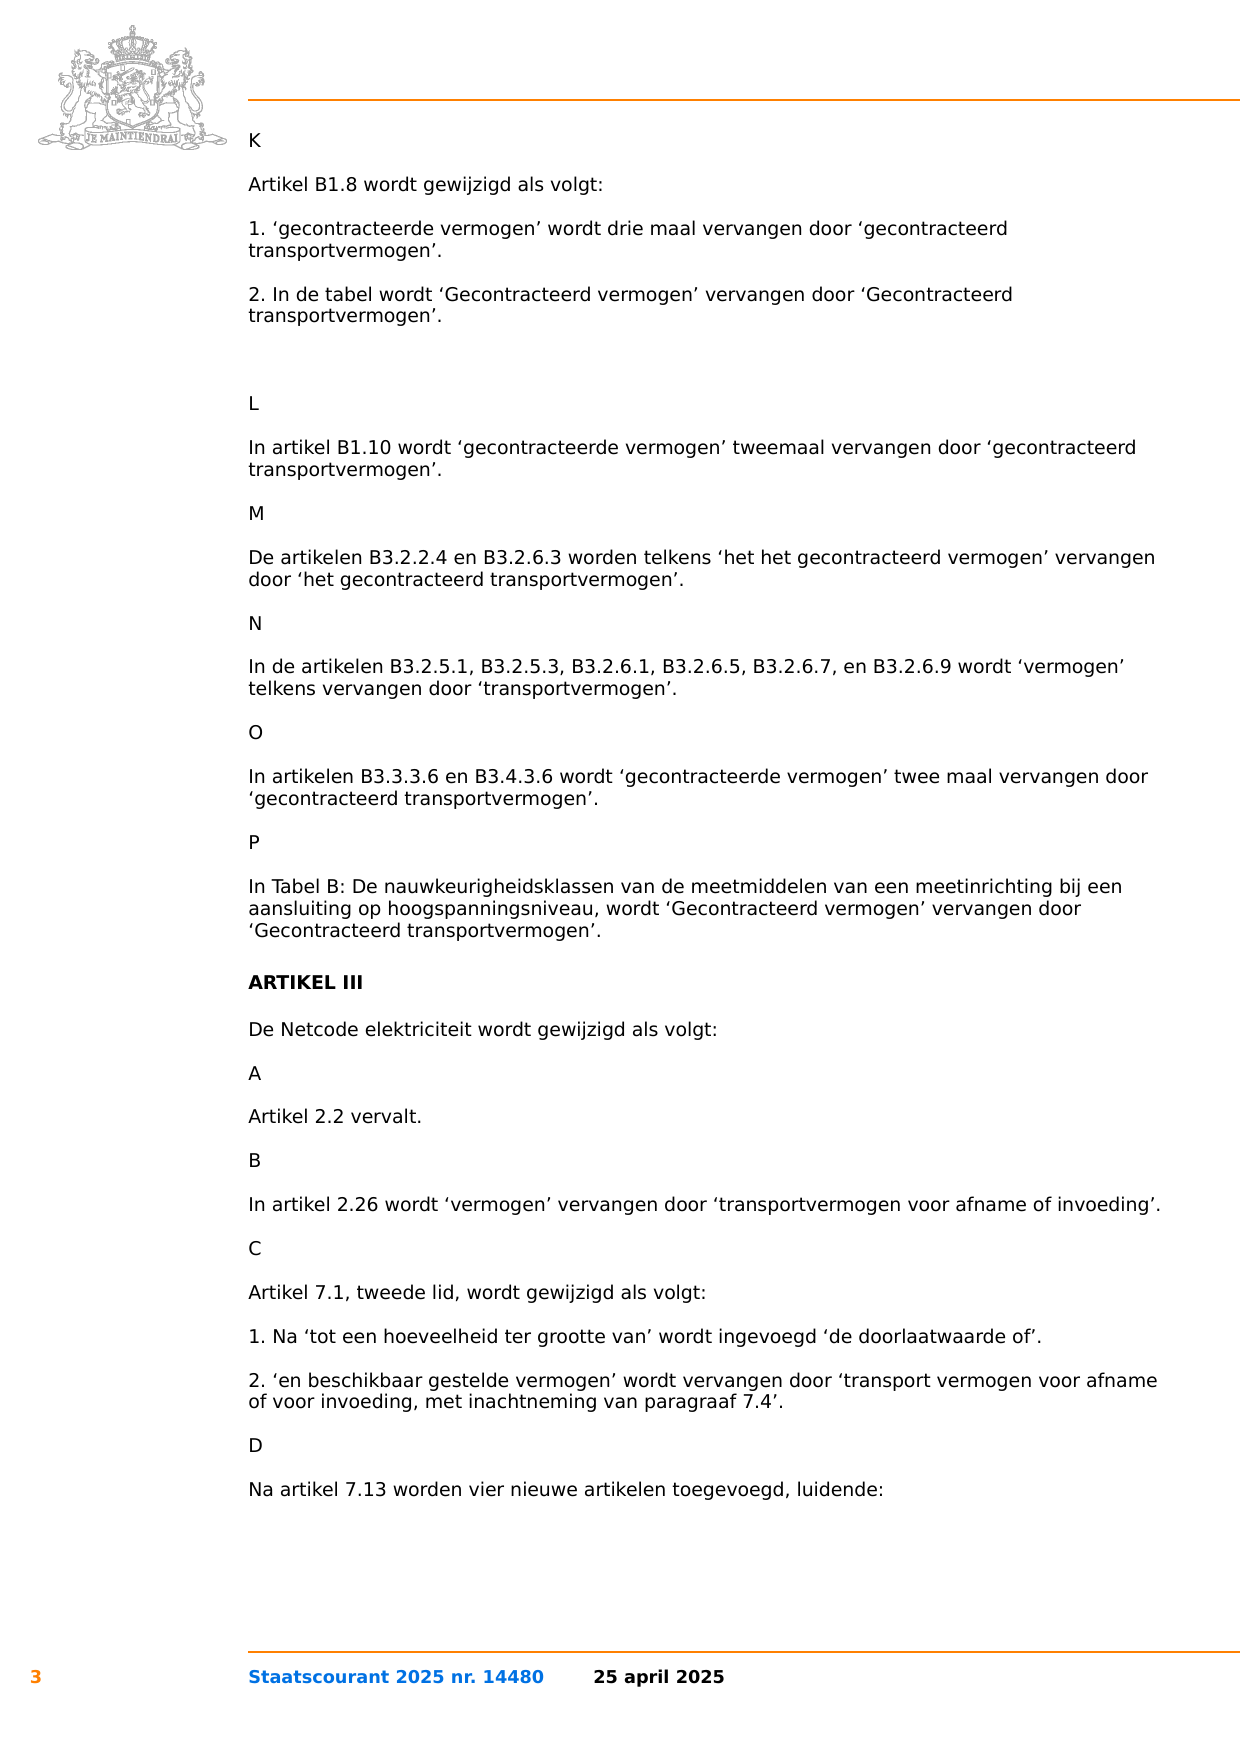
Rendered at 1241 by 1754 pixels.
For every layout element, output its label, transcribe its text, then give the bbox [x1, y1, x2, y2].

text 2. In de tabel wordt ‘Gecontracteerd vermogen’ vervangen door ‘Gecontracteerd transportvermogen’. [248, 283, 1163, 327]
picture [38, 25, 227, 150]
text In artikelen B3.3.3.6 en B3.4.3.6 wordt ‘gecontracteerde vermogen’ twee maal vervangen door ‘gecontracteerd transportvermogen’. [248, 766, 1163, 810]
text Na artikel 7.13 worden vier nieuwe artikelen toegevoegd, luidende: [248, 1479, 1163, 1501]
text L [248, 393, 1163, 415]
text M [248, 503, 1163, 525]
text P [248, 832, 1163, 854]
text D [248, 1435, 1163, 1457]
text Artikel 2.2 vervalt. [248, 1106, 1163, 1128]
text In Tabel B: De nauwkeurigheidsklassen van de meetmiddelen van een meetinrichting bij een aansluiting op hoogspanningsniveau, wordt ‘Gecontracteerd vermogen’ vervangen door ‘Gecontracteerd transportvermogen’. [248, 876, 1163, 942]
text C [248, 1238, 1163, 1260]
text 1. ‘gecontracteerde vermogen’ wordt drie maal vervangen door ‘gecontracteerd transportvermogen’. [248, 218, 1163, 262]
text De Netcode elektriciteit wordt gewijzigd als volgt: [248, 1019, 1163, 1041]
text O [248, 722, 1163, 744]
text Artikel B1.8 wordt gewijzigd als volgt: [248, 174, 1163, 196]
text 1. Na ‘tot een hoeveelheid ter grootte van’ wordt ingevoegd ‘de doorlaatwaarde of’. [248, 1326, 1163, 1348]
text B [248, 1150, 1163, 1172]
text De artikelen B3.2.2.4 en B3.2.6.3 worden telkens ‘het het gecontracteerd vermogen’ vervangen door ‘het gecontracteerd transportvermogen’. [248, 547, 1163, 591]
text K [248, 130, 1163, 152]
text Artikel 7.1, tweede lid, wordt gewijzigd als volgt: [248, 1282, 1163, 1304]
text 2. ‘en beschikbaar gestelde vermogen’ wordt vervangen door ‘transport vermogen voor afname of voor invoeding, met inachtneming van paragraaf 7.4’. [248, 1369, 1163, 1413]
text In artikel 2.26 wordt ‘vermogen’ vervangen door ‘transportvermogen voor afname of invoeding’. [248, 1194, 1163, 1216]
text A [248, 1062, 1163, 1084]
text In artikel B1.10 wordt ‘gecontracteerde vermogen’ tweemaal vervangen door ‘gecontracteerd transportvermogen’. [248, 437, 1163, 481]
text In de artikelen B3.2.5.1, B3.2.5.3, B3.2.6.1, B3.2.6.5, B3.2.6.7, en B3.2.6.9 wordt ‘vermogen’ telkens vervangen door ‘transportvermogen’. [248, 656, 1163, 700]
text N [248, 612, 1163, 634]
subtitle ARTIKEL III [248, 972, 1163, 994]
